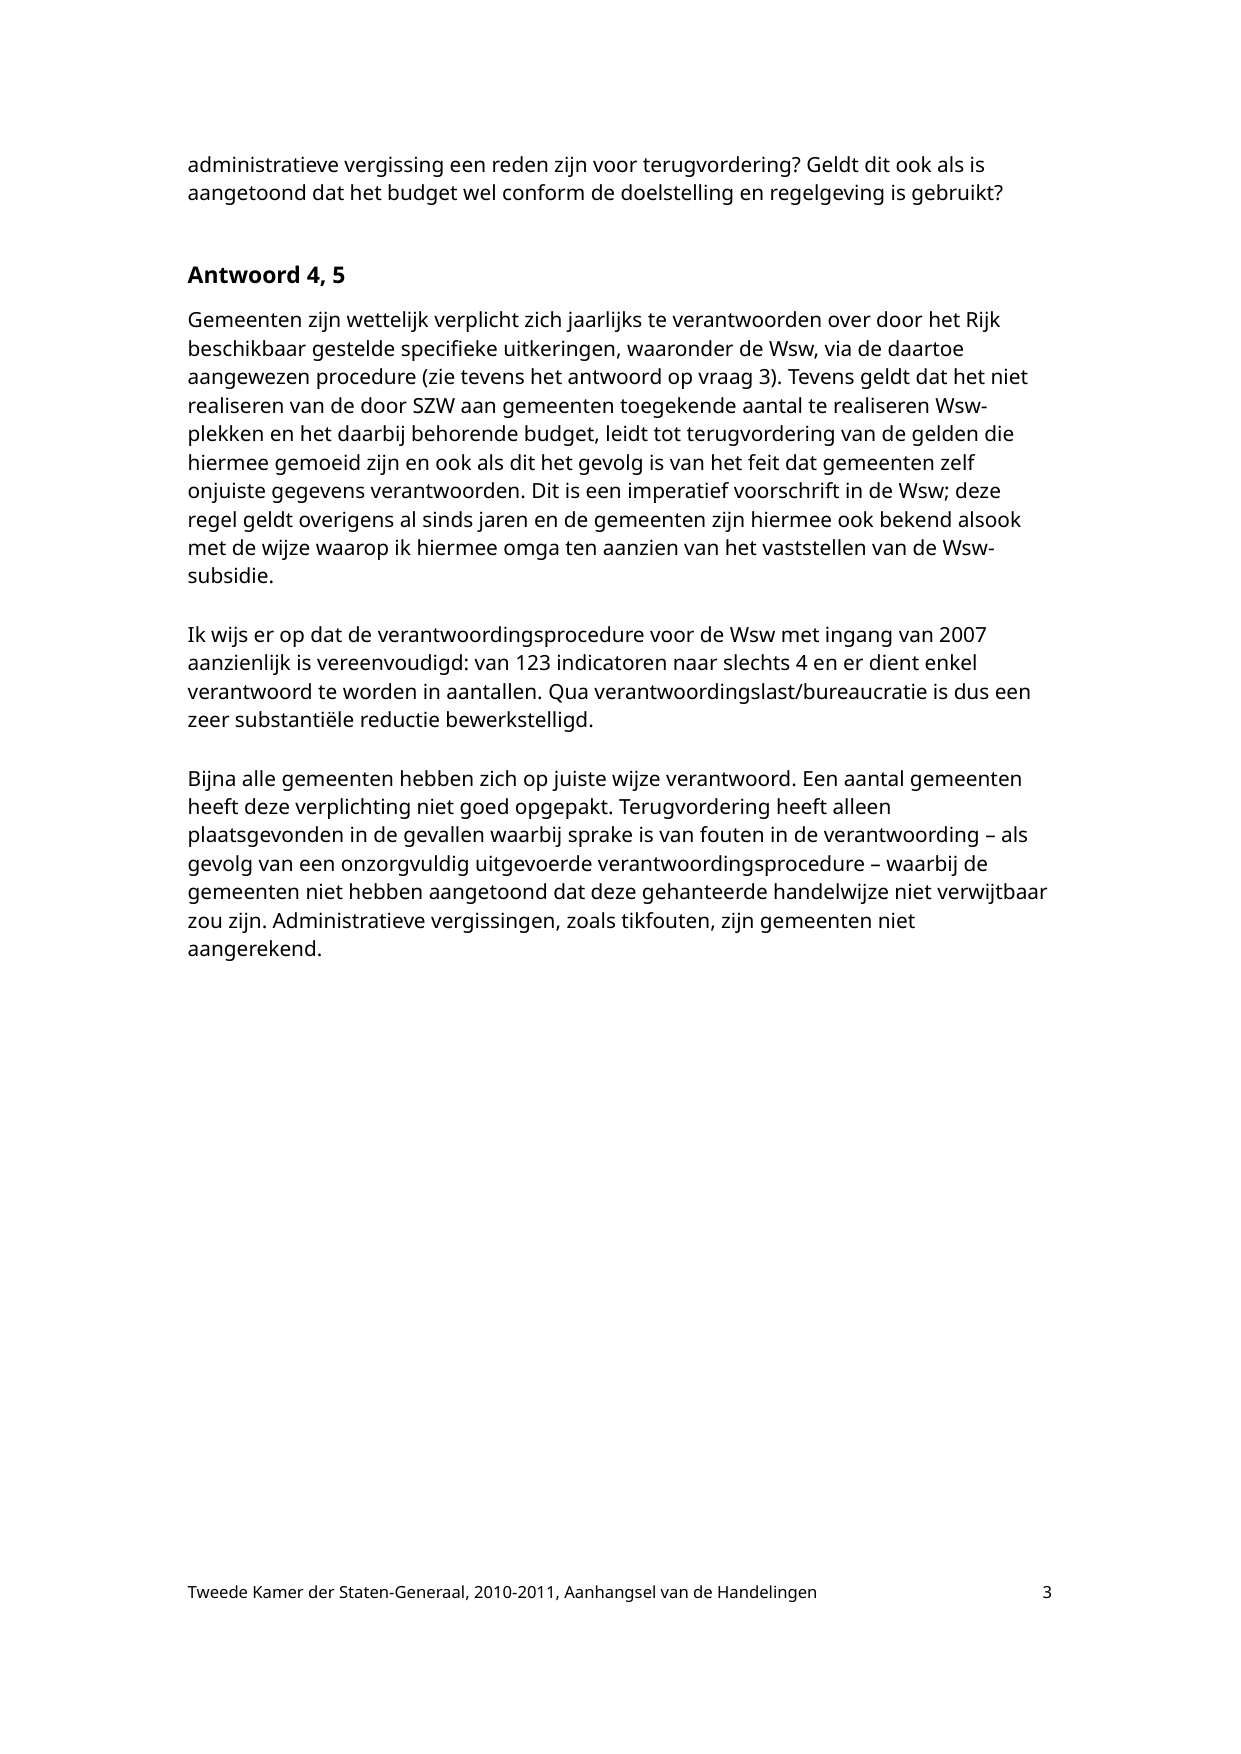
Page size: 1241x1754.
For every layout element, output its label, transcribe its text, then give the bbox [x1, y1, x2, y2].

text administratieve vergissing een reden zijn voor terugvordering? Geldt dit ook als is aangetoond dat het budget wel conform de doelstelling en regelgeving is gebruikt? [187, 150, 1053, 207]
text Bijna alle gemeenten hebben zich op juiste wijze verantwoord. Een aantal gemeenten heeft deze verplichting niet goed opgepakt. Terugvordering heeft alleen plaatsgevonden in de gevallen waarbij sprake is van fouten in de verantwoording – als gevolg van een onzorgvuldig uitgevoerde verantwoordingsprocedure – waarbij de gemeenten niet hebben aangetoond dat deze gehanteerde handelwijze niet verwijtbaar zou zijn. Administratieve vergissingen, zoals tikfouten, zijn gemeenten niet aangerekend. [187, 764, 1053, 963]
subtitle Antwoord 4, 5 [187, 259, 1053, 291]
text Gemeenten zijn wettelijk verplicht zich jaarlijks te verantwoorden over door het Rijk beschikbaar gestelde specifieke uitkeringen, waaronder de Wsw, via de daartoe aangewezen procedure (zie tevens het antwoord op vraag 3). Tevens geldt dat het niet realiseren van de door SZW aan gemeenten toegekende aantal te realiseren Wsw-plekken en het daarbij behorende budget, leidt tot terugvordering van de gelden die hiermee gemoeid zijn en ook als dit het gevolg is van het feit dat gemeenten zelf onjuiste gegevens verantwoorden. Dit is een imperatief voorschrift in de Wsw; deze regel geldt overigens al sinds jaren en de gemeenten zijn hiermee ook bekend alsook met de wijze waarop ik hiermee omga ten aanzien van het vaststellen van de Wsw-subsidie. [187, 306, 1053, 590]
text Ik wijs er op dat de verantwoordingsprocedure voor de Wsw met ingang van 2007 aanzienlijk is vereenvoudigd: van 123 indicatoren naar slechts 4 en er dient enkel verantwoord te worden in aantallen. Qua verantwoordingslast/bureaucratie is dus een zeer substantiële reductie bewerkstelligd. [187, 620, 1053, 734]
